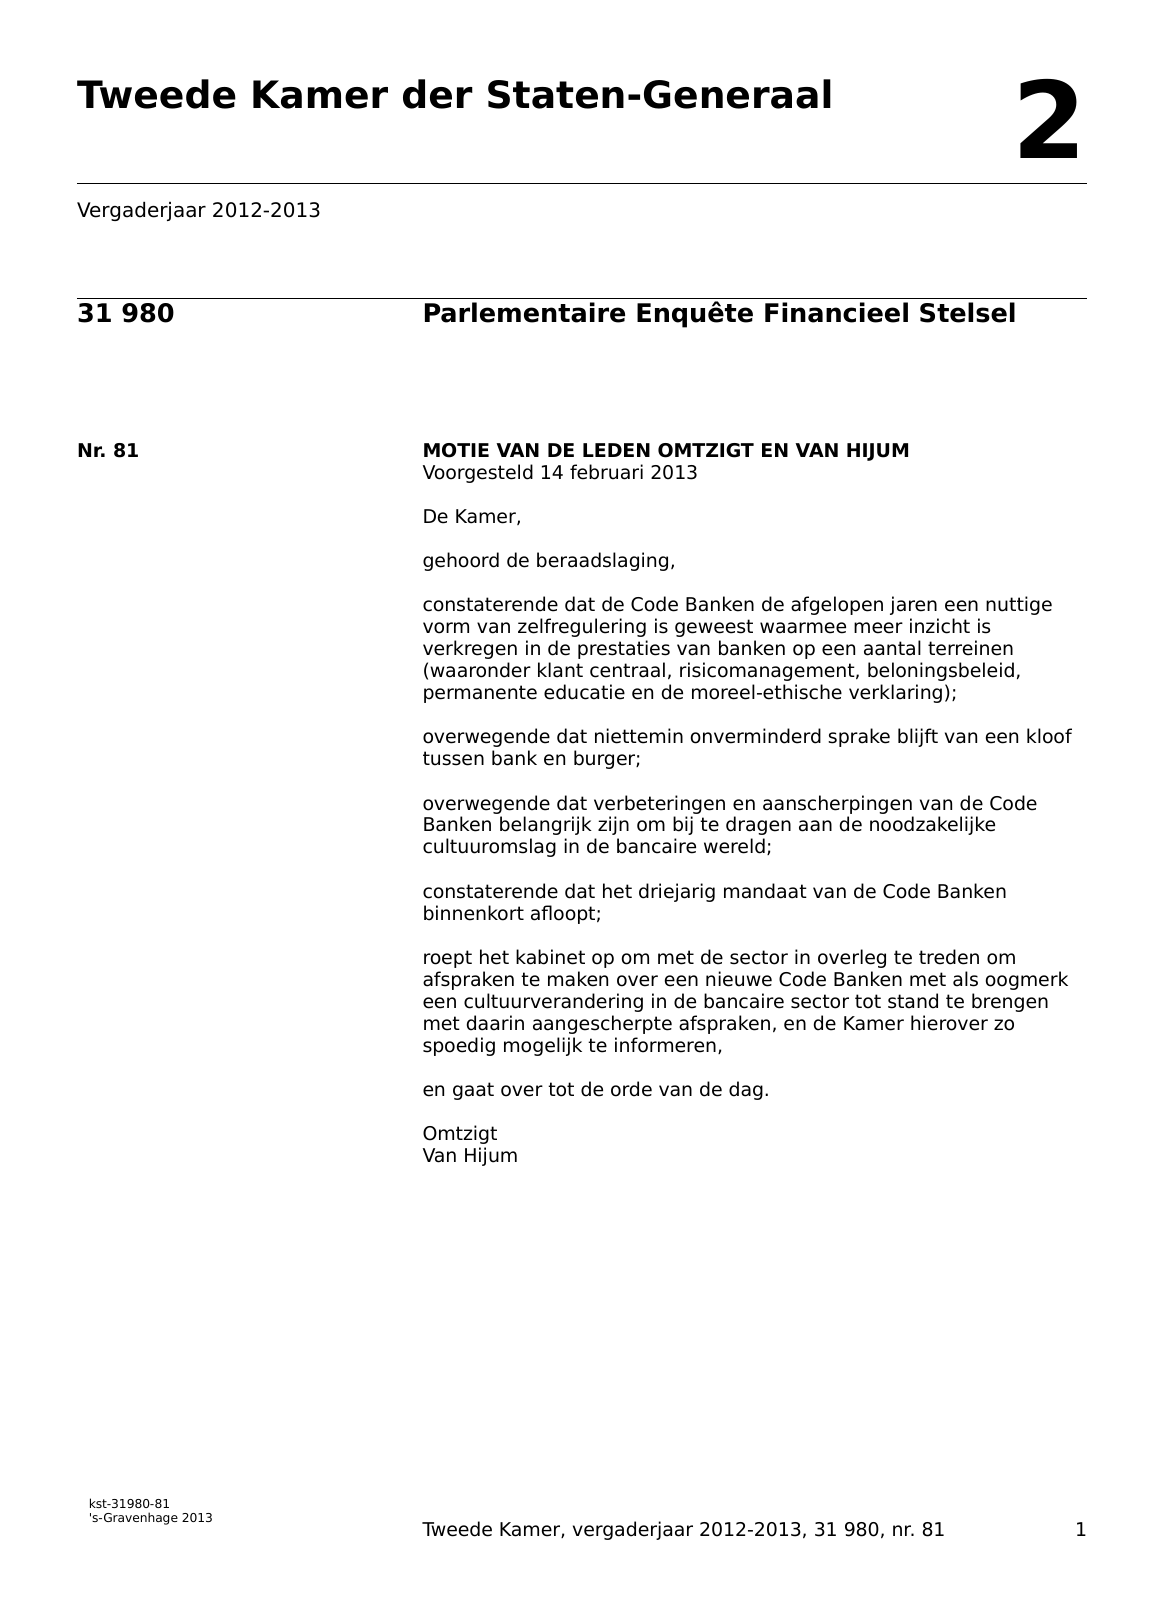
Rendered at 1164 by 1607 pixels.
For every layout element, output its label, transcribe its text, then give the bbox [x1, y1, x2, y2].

text kst-31980-81 [88, 1497, 323, 1511]
text roept het kabinet op om met de sector in overleg te treden om afspraken te maken over een nieuwe Code Banken met als oogmerk een cultuurverandering in de bancaire sector tot stand te brengen met daarin aangescherpte afspraken, en de Kamer hierover zo spoedig mogelijk te informeren, [422, 947, 1087, 1057]
text Voorgesteld 14 februari 2013 [422, 462, 1087, 484]
text constaterende dat het driejarig mandaat van de Code Banken binnenkort afloopt; [422, 881, 1087, 924]
text Van Hijum [422, 1145, 1087, 1167]
subtitle Nr. 81 MOTIE VAN DE LEDEN OMTZIGT EN VAN HIJUM [77, 440, 1087, 462]
table_header Tweede Kamer der Staten-Generaal [77, 59, 886, 183]
text overwegende dat verbeteringen en aanscherpingen van de Code Banken belangrijk zijn om bij te dragen aan de noodzakelijke cultuuromslag in de bancaire wereld; [422, 792, 1087, 858]
text De Kamer, [422, 506, 1087, 528]
text Omtzigt [422, 1123, 1087, 1145]
text 's-Gravenhage 2013 [88, 1511, 323, 1525]
text overwegende dat niettemin onverminderd sprake blijft van een kloof tussen bank en burger; [422, 726, 1087, 770]
table_cell Vergaderjaar 2012-2013 [77, 184, 1087, 298]
text en gaat over tot de orde van de dag. [422, 1079, 1087, 1101]
text gehoord de beraadslaging, [422, 550, 1087, 572]
text constaterende dat de Code Banken de afgelopen jaren een nuttige vorm van zelfregulering is geweest waarmee meer inzicht is verkregen in de prestaties van banken op een aantal terreinen (waaronder klant centraal, risicomanagement, beloningsbeleid, permanente educatie en de moreel-ethische verklaring); [422, 594, 1087, 704]
table_header 2 [886, 59, 1087, 183]
subtitle 31 980 Parlementaire Enquête Financieel Stelsel [77, 299, 1087, 329]
